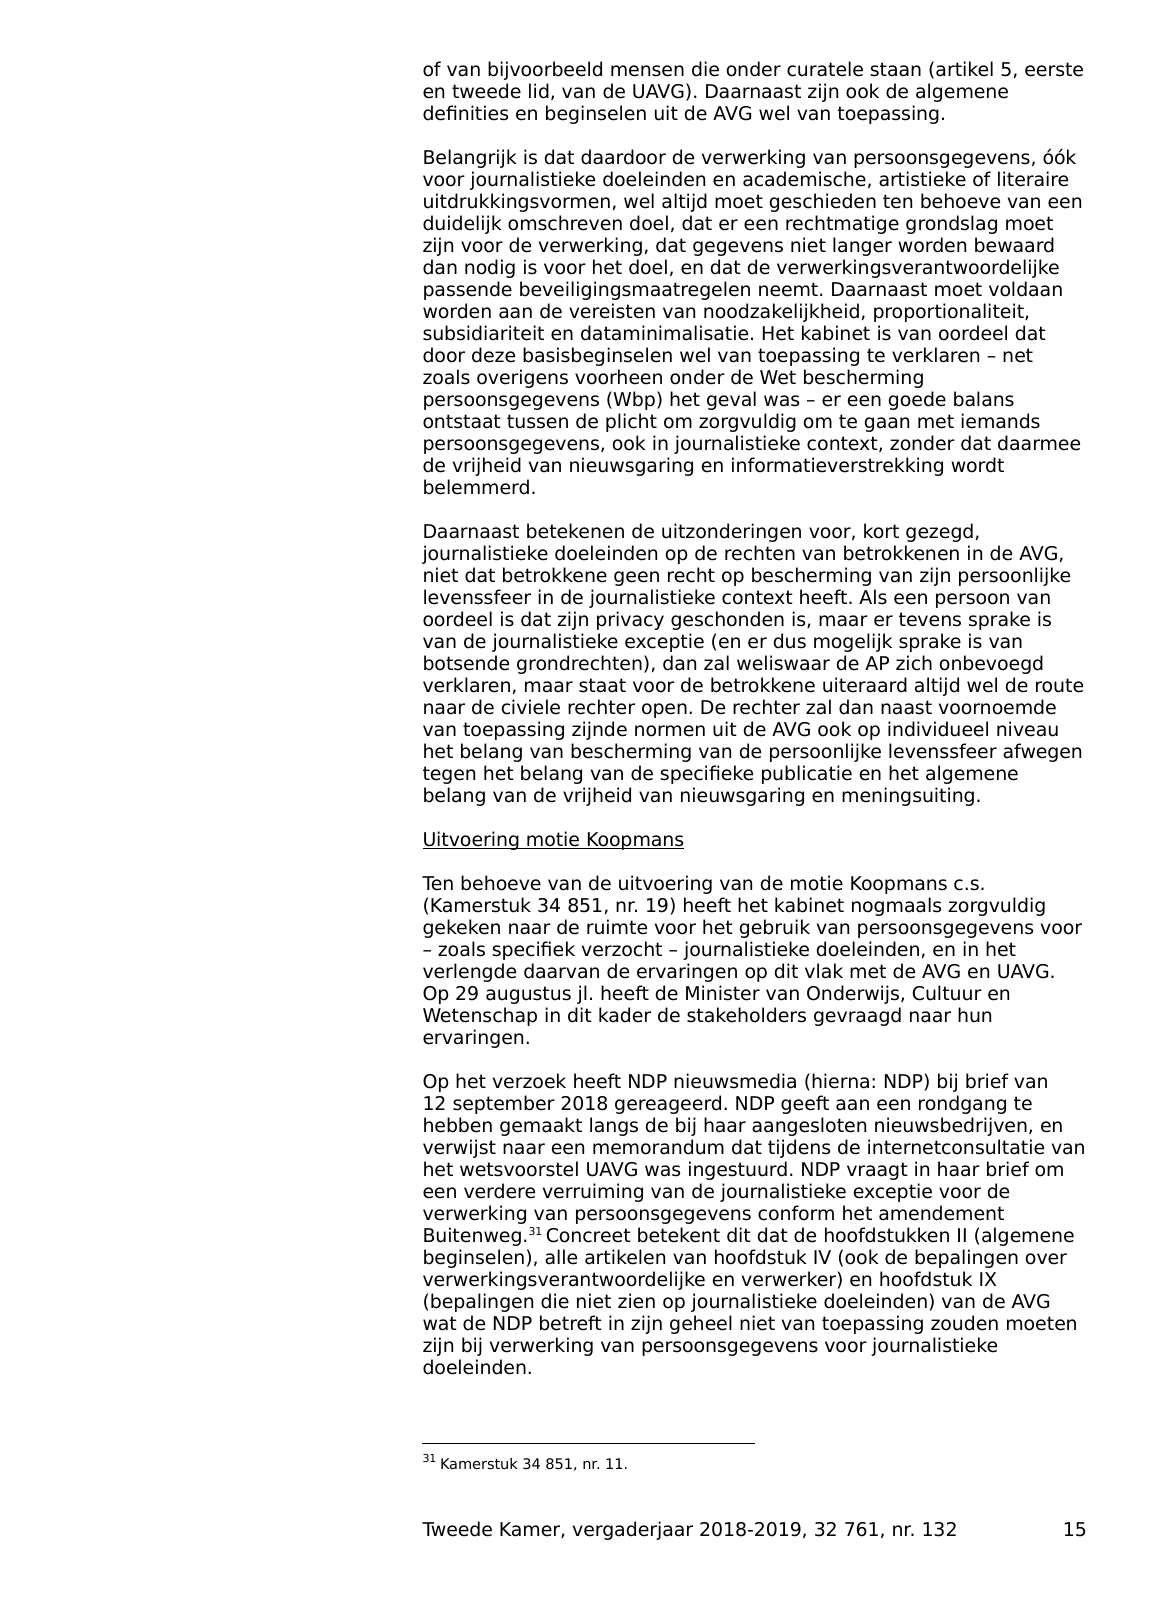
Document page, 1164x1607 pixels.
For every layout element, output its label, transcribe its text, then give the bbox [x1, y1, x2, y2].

text Belangrijk is dat daardoor de verwerking van persoonsgegevens, óók voor journalistieke doeleinden en academische, artistieke of literaire uitdrukkingsvormen, wel altijd moet geschieden ten behoeve van een duidelijk omschreven doel, dat er een rechtmatige grondslag moet zijn voor de verwerking, dat gegevens niet langer worden bewaard dan nodig is voor het doel, en dat de verwerkingsverantwoordelijke passende beveiligingsmaatregelen neemt. Daarnaast moet voldaan worden aan de vereisten van noodzakelijkheid, proportionaliteit, subsidiariteit en dataminimalisatie. Het kabinet is van oordeel dat door deze basisbeginselen wel van toepassing te verklaren – net zoals overigens voorheen onder de Wet bescherming persoonsgegevens (Wbp) het geval was – er een goede balans ontstaat tussen de plicht om zorgvuldig om te gaan met iemands persoonsgegevens, ook in journalistieke context, zonder dat daarmee de vrijheid van nieuwsgaring en informatieverstrekking wordt belemmerd. [422, 147, 1087, 499]
text Ten behoeve van de uitvoering van de motie Koopmans c.s. (Kamerstuk 34 851, nr. 19) heeft het kabinet nogmaals zorgvuldig gekeken naar de ruimte voor het gebruik van persoonsgegevens voor – zoals specifiek verzocht – journalistieke doeleinden, en in het verlengde daarvan de ervaringen op dit vlak met de AVG en UAVG. Op 29 augustus jl. heeft de Minister van Onderwijs, Cultuur en Wetenschap in dit kader de stakeholders gevraagd naar hun ervaringen. [422, 873, 1087, 1049]
text Daarnaast betekenen de uitzonderingen voor, kort gezegd, journalistieke doeleinden op de rechten van betrokkenen in de AVG, niet dat betrokkene geen recht op bescherming van zijn persoonlijke levenssfeer in de journalistieke context heeft. Als een persoon van oordeel is dat zijn privacy geschonden is, maar er tevens sprake is van de journalistieke exceptie (en er dus mogelijk sprake is van botsende grondrechten), dan zal weliswaar de AP zich onbevoegd verklaren, maar staat voor de betrokkene uiteraard altijd wel de route naar de civiele rechter open. De rechter zal dan naast voornoemde van toepassing zijnde normen uit de AVG ook op individueel niveau het belang van bescherming van de persoonlijke levenssfeer afwegen tegen het belang van de specifieke publicatie en het algemene belang van de vrijheid van nieuwsgaring en meningsuiting. [422, 521, 1087, 807]
text Op het verzoek heeft NDP nieuwsmedia (hierna: NDP) bij brief van 12 september 2018 gereageerd. NDP geeft aan een rondgang te hebben gemaakt langs de bij haar aangesloten nieuwsbedrijven, en verwijst naar een memorandum dat tijdens de internetconsultatie van het wetsvoorstel UAVG was ingestuurd. NDP vraagt in haar brief om een verdere verruiming van de journalistieke exceptie voor de verwerking van persoonsgegevens conform het amendement Buitenweg.Concreet betekent dit dat de hoofdstukken II (algemene beginselen), alle artikelen van hoofdstuk IV (ook de bepalingen over verwerkingsverantwoordelijke en verwerker) en hoofdstuk IX (bepalingen die niet zien op journalistieke doeleinden) van de AVG wat de NDP betreft in zijn geheel niet van toepassing zouden moeten zijn bij verwerking van persoonsgegevens voor journalistieke doeleinden. [422, 1071, 1087, 1379]
text of van bijvoorbeeld mensen die onder curatele staan (artikel 5, eerste en tweede lid, van de UAVG). Daarnaast zijn ook de algemene definities en beginselen uit de AVG wel van toepassing. [422, 59, 1087, 125]
text Kamerstuk 34 851, nr. 11. [422, 1452, 1087, 1474]
subtitle Uitvoering motie Koopmans [422, 829, 1087, 851]
